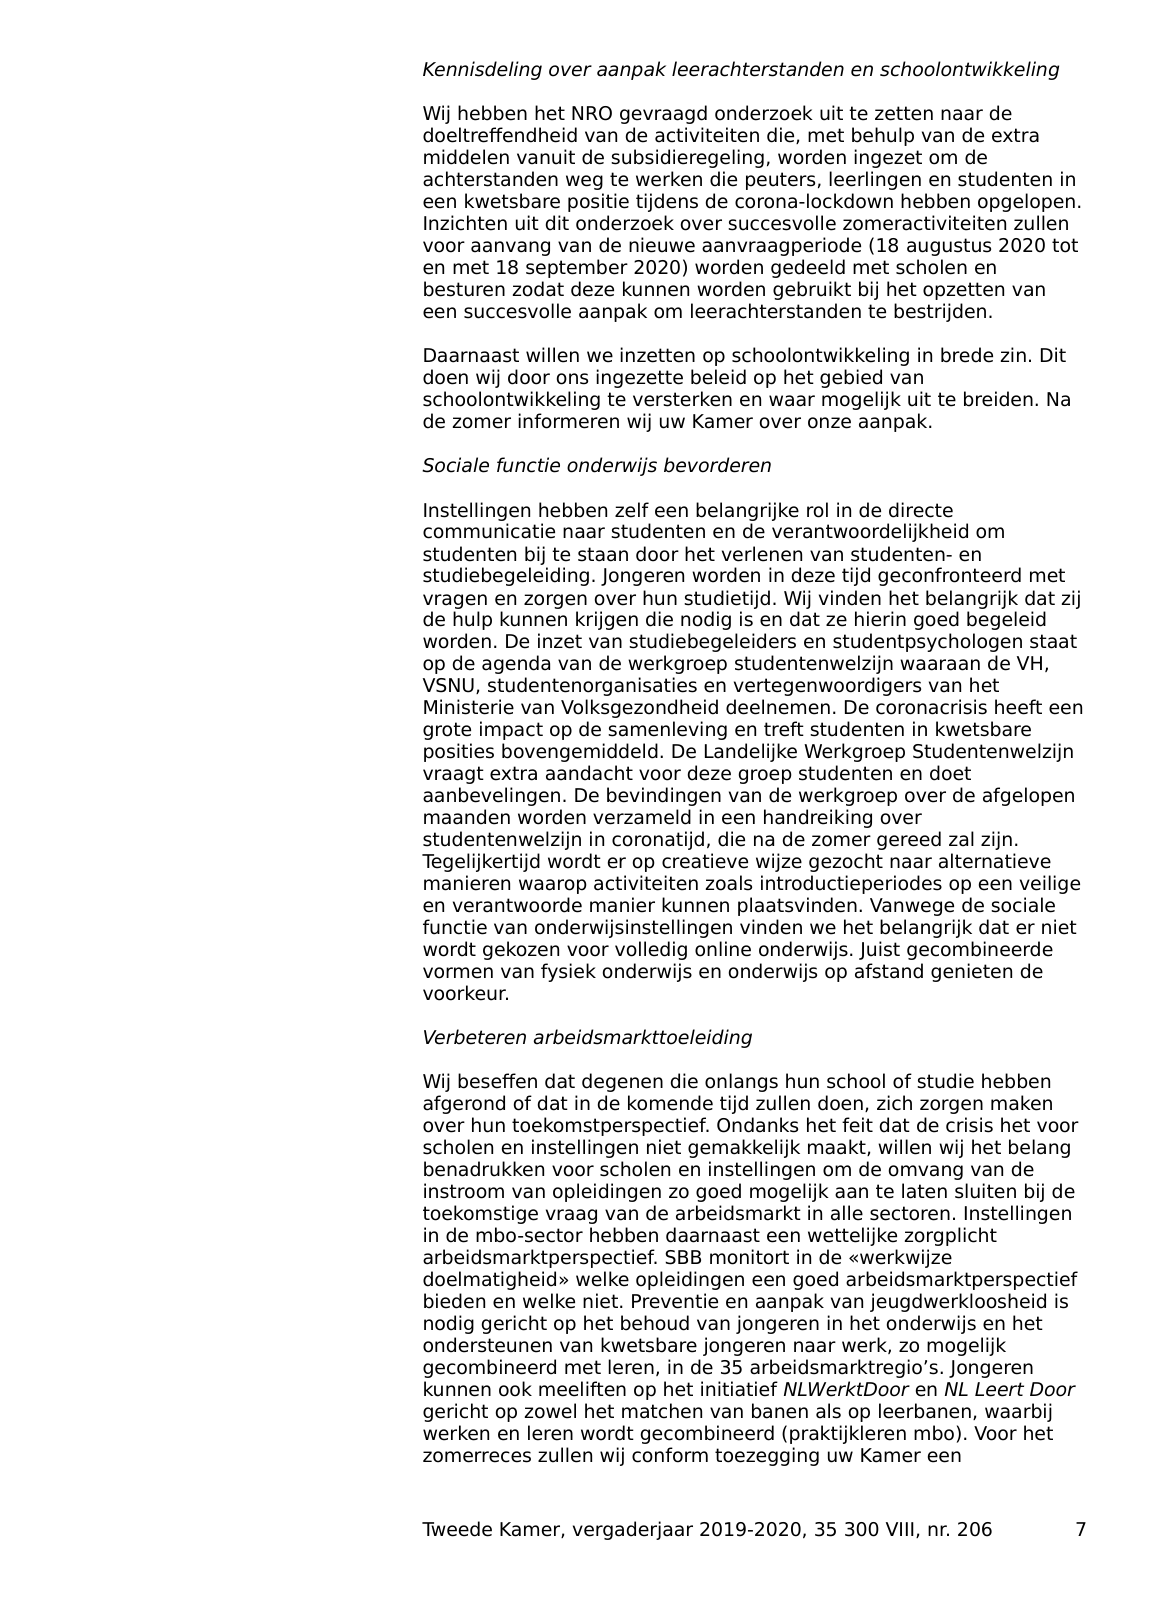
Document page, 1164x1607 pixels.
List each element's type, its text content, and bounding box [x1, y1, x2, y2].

subtitle Sociale functie onderwijs bevorderen [422, 455, 1087, 477]
subtitle Verbeteren arbeidsmarkttoeleiding [422, 1027, 1087, 1049]
text Wij hebben het NRO gevraagd onderzoek uit te zetten naar de doeltreffendheid van de activiteiten die, met behulp van de extra middelen vanuit de subsidieregeling, worden ingezet om de achterstanden weg te werken die peuters, leerlingen en studenten in een kwetsbare positie tijdens de corona-lockdown hebben opgelopen. Inzichten uit dit onderzoek over succesvolle zomeractiviteiten zullen voor aanvang van de nieuwe aanvraagperiode (18 augustus 2020 tot en met 18 september 2020) worden gedeeld met scholen en besturen zodat deze kunnen worden gebruikt bij het opzetten van een succesvolle aanpak om leerachterstanden te bestrijden. [422, 103, 1087, 323]
text Wij beseffen dat degenen die onlangs hun school of studie hebben afgerond of dat in de komende tijd zullen doen, zich zorgen maken over hun toekomstperspectief. Ondanks het feit dat de crisis het voor scholen en instellingen niet gemakkelijk maakt, willen wij het belang benadrukken voor scholen en instellingen om de omvang van de instroom van opleidingen zo goed mogelijk aan te laten sluiten bij de toekomstige vraag van de arbeidsmarkt in alle sectoren. Instellingen in de mbo-sector hebben daarnaast een wettelijke zorgplicht arbeidsmarktperspectief. SBB monitort in de «werkwijze doelmatigheid» welke opleidingen een goed arbeidsmarktperspectief bieden en welke niet. Preventie en aanpak van jeugdwerkloosheid is nodig gericht op het behoud van jongeren in het onderwijs en het ondersteunen van kwetsbare jongeren naar werk, zo mogelijk gecombineerd met leren, in de 35 arbeidsmarktregio’s. Jongeren kunnen ook meeliften op het initiatief NLWerktDoor en NL Leert Door gericht op zowel het matchen van banen als op leerbanen, waarbij werken en leren wordt gecombineerd (praktijkleren mbo). Voor het zomerreces zullen wij conform toezegging uw Kamer een [422, 1071, 1087, 1467]
text Instellingen hebben zelf een belangrijke rol in de directe communicatie naar studenten en de verantwoordelijkheid om studenten bij te staan door het verlenen van studenten- en studiebegeleiding. Jongeren worden in deze tijd geconfronteerd met vragen en zorgen over hun studietijd. Wij vinden het belangrijk dat zij de hulp kunnen krijgen die nodig is en dat ze hierin goed begeleid worden. De inzet van studiebegeleiders en studentpsychologen staat op de agenda van de werkgroep studentenwelzijn waaraan de VH, VSNU, studentenorganisaties en vertegenwoordigers van het Ministerie van Volksgezondheid deelnemen. De coronacrisis heeft een grote impact op de samenleving en treft studenten in kwetsbare posities bovengemiddeld. De Landelijke Werkgroep Studentenwelzijn vraagt extra aandacht voor deze groep studenten en doet aanbevelingen. De bevindingen van de werkgroep over de afgelopen maanden worden verzameld in een handreiking over studentenwelzijn in coronatijd, die na de zomer gereed zal zijn. Tegelijkertijd wordt er op creatieve wijze gezocht naar alternatieve manieren waarop activiteiten zoals introductieperiodes op een veilige en verantwoorde manier kunnen plaatsvinden. Vanwege de sociale functie van onderwijsinstellingen vinden we het belangrijk dat er niet wordt gekozen voor volledig online onderwijs. Juist gecombineerde vormen van fysiek onderwijs en onderwijs op afstand genieten de voorkeur. [422, 499, 1087, 1005]
subtitle Kennisdeling over aanpak leerachterstanden en schoolontwikkeling [422, 59, 1087, 81]
text Daarnaast willen we inzetten op schoolontwikkeling in brede zin. Dit doen wij door ons ingezette beleid op het gebied van schoolontwikkeling te versterken en waar mogelijk uit te breiden. Na de zomer informeren wij uw Kamer over onze aanpak. [422, 345, 1087, 433]
